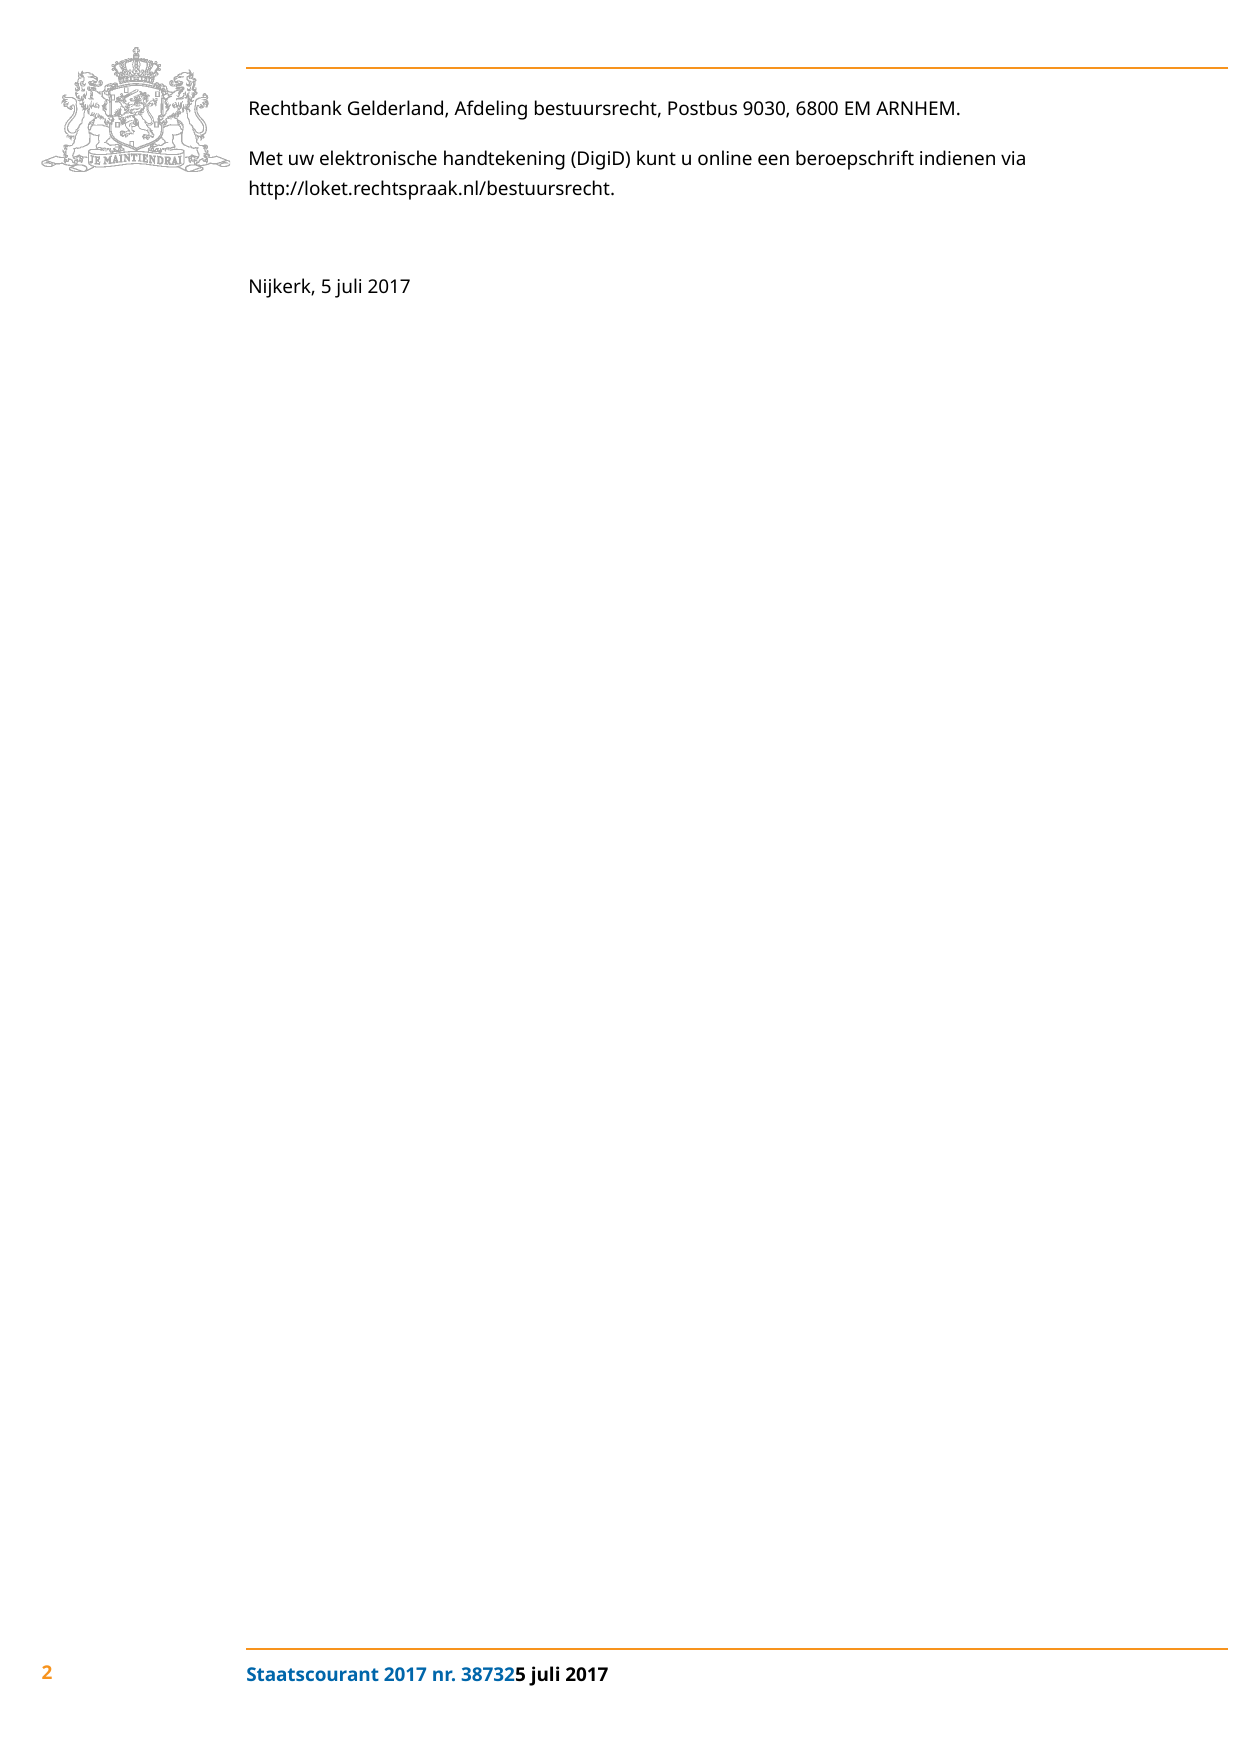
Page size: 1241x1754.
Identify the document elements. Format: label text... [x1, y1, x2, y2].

picture [41, 47, 231, 172]
text Met uw elektronische handtekening (DigiD) kunt u online een beroepschrift indienen via http://loket.rechtspraak.nl/bestuursrecht. [248, 145, 1152, 201]
text Nijkerk, 5 juli 2017 [248, 273, 1152, 299]
text Rechtbank Gelderland, Afdeling bestuursrecht, Postbus 9030, 6800 EM ARNHEM. [248, 95, 1152, 121]
